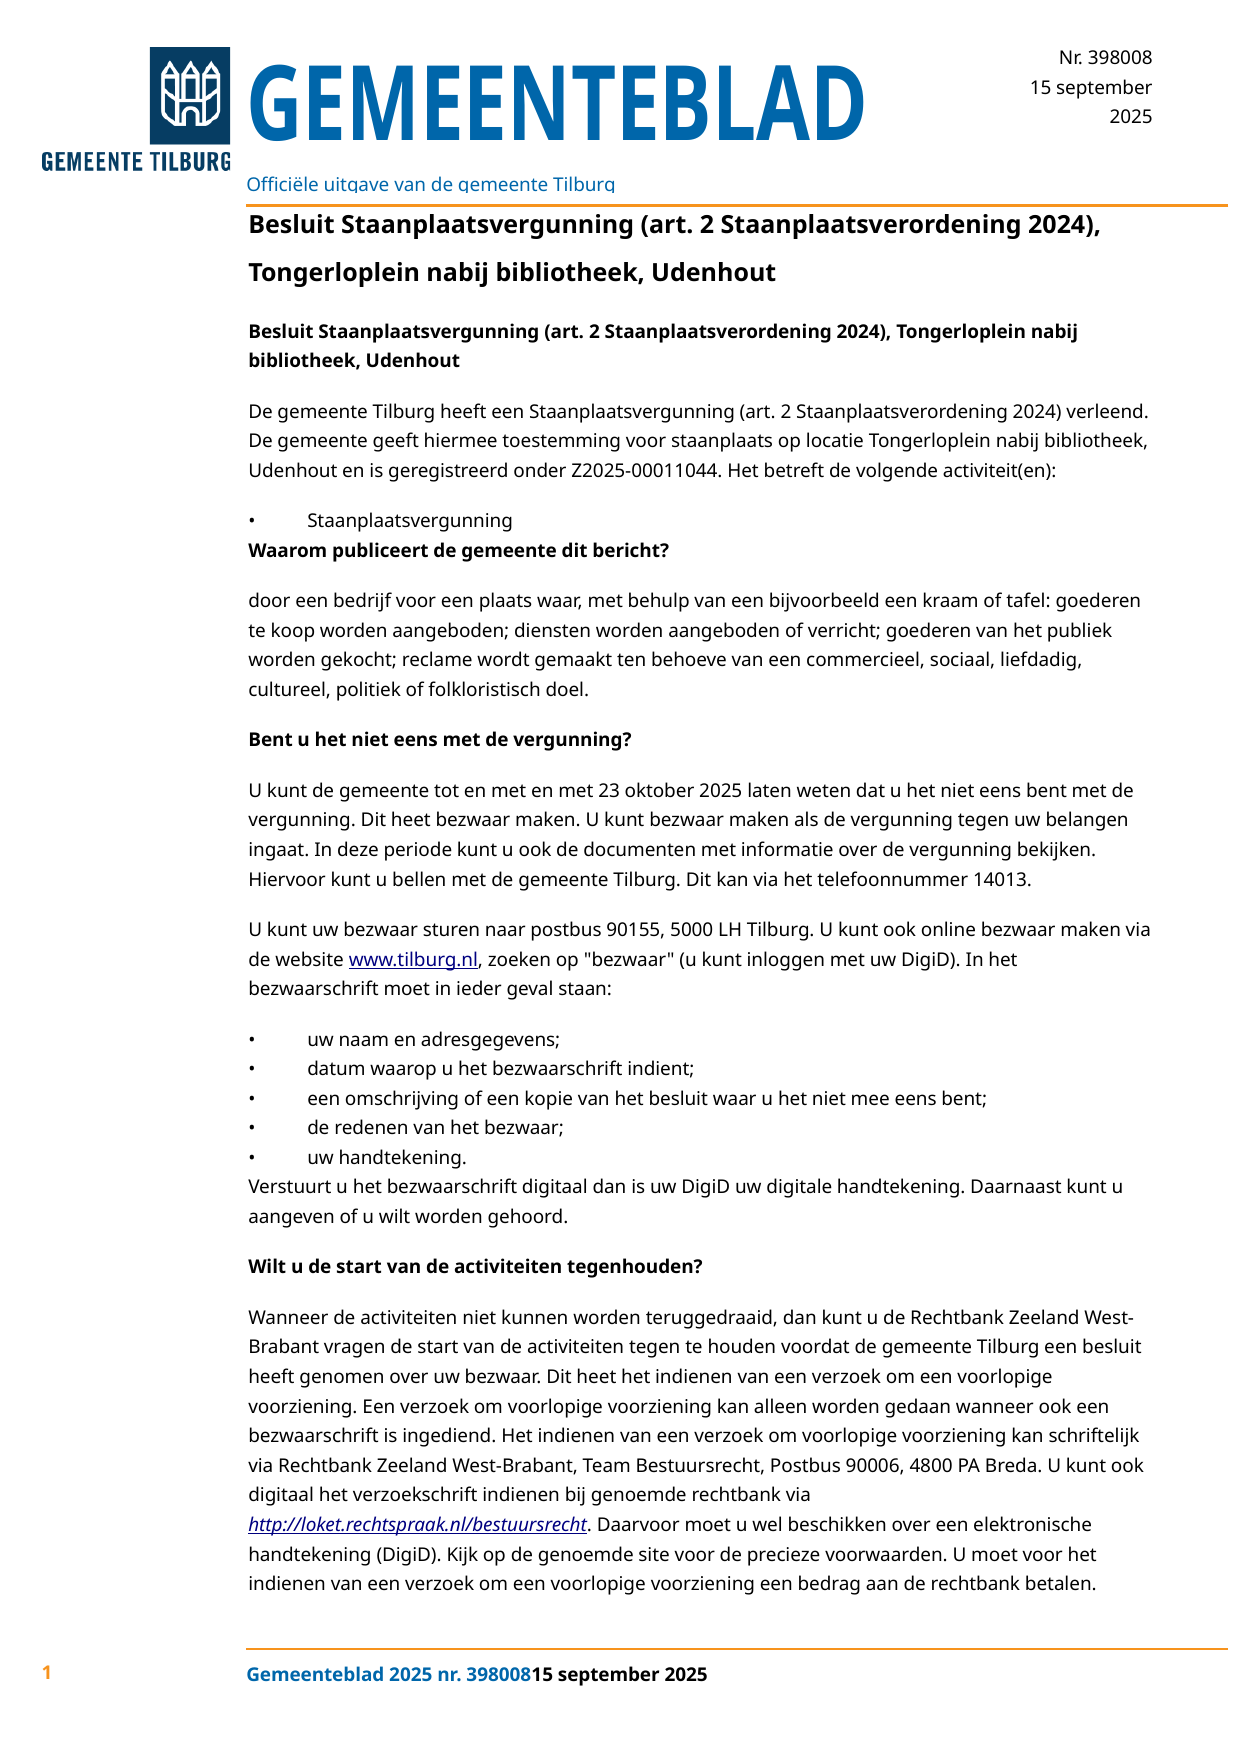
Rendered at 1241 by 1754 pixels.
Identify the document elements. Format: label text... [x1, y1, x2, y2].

picture [41, 47, 231, 172]
list datum waarop u het bezwaarschrift indient; [248, 1055, 1152, 1081]
text De gemeente Tilburg heeft een Staanplaatsvergunning (art. 2 Staanplaatsverordening 2024) verleend. De gemeente geeft hiermee toestemming voor staanplaats op locatie Tongerloplein nabij bibliotheek, Udenhout en is geregistreerd onder Z2025-00011044. Het betreft de volgende activiteit(en): [248, 398, 1152, 483]
text U kunt uw bezwaar sturen naar postbus 90155, 5000 LH Tilburg. U kunt ook online bezwaar maken via de website www.tilburg.nl, zoeken op "bezwaar" (u kunt inloggen met uw DigiD). In het bezwaarschrift moet in ieder geval staan: [248, 916, 1152, 1001]
text U kunt de gemeente tot en met en met 23 oktober 2025 laten weten dat u het niet eens bent met de vergunning. Dit heet bezwaar maken. U kunt bezwaar maken als de vergunning tegen uw belangen ingaat. In deze periode kunt u ook de documenten met informatie over de vergunning bekijken. Hiervoor kunt u bellen met de gemeente Tilburg. Dit kan via het telefoonnummer 14013. [248, 777, 1152, 892]
list een omschrijving of een kopie van het besluit waar u het niet mee eens bent; [248, 1085, 1152, 1111]
text door een bedrijf voor een plaats waar, met behulp van een bijvoorbeeld een kraam of tafel: goederen te koop worden aangeboden; diensten worden aangeboden of verricht; goederen van het publiek worden gekocht; reclame wordt gemaakt ten behoeve van een commercieel, sociaal, liefdadig, cultureel, politiek of folkloristisch doel. [248, 587, 1152, 702]
text Wilt u de start van de activiteiten tegenhouden? [248, 1254, 1152, 1279]
list uw naam en adresgegevens; [248, 1026, 1152, 1052]
text Verstuurt u het bezwaarschrift digitaal dan is uw DigiD uw digitale handtekening. Daarnaast kunt u aangeven of u wilt worden gehoord. [248, 1174, 1152, 1229]
list Staanplaatsvergunning [248, 507, 1152, 533]
text Waarom publiceert de gemeente dit bericht? [248, 537, 1152, 563]
text Besluit Staanplaatsvergunning (art. 2 Staanplaatsverordening 2024), Tongerloplein nabij bibliotheek, Udenhout [248, 318, 1152, 373]
list uw handtekening. [248, 1144, 1152, 1170]
text Bent u het niet eens met de vergunning? [248, 727, 1152, 752]
text Wanneer de activiteiten niet kunnen worden teruggedraaid, dan kunt u de Rechtbank Zeeland West-Brabant vragen de start van de activiteiten tegen te houden voordat de gemeente Tilburg een besluit heeft genomen over uw bezwaar. Dit heet het indienen van een verzoek om een voorlopige voorziening. Een verzoek om voorlopige voorziening kan alleen worden gedaan wanneer ook een bezwaarschrift is ingediend. Het indienen van een verzoek om voorlopige voorziening kan schriftelijk via Rechtbank Zeeland West-Brabant, Team Bestuursrecht, Postbus 90006, 4800 PA Breda. U kunt ook digitaal het verzoekschrift indienen bij genoemde rechtbank via http://loket.rechtspraak.nl/bestuursrecht. Daarvoor moet u wel beschikken over een elektronische handtekening (DigiD). Kijk op de genoemde site voor de precieze voorwaarden. U moet voor het indienen van een verzoek om een voorlopige voorziening een bedrag aan de rechtbank betalen. [248, 1304, 1152, 1596]
list de redenen van het bezwaar; [248, 1114, 1152, 1140]
text Besluit Staanplaatsvergunning (art. 2 Staanplaatsverordening 2024), Tongerloplein nabij bibliotheek, Udenhout [248, 207, 1152, 288]
